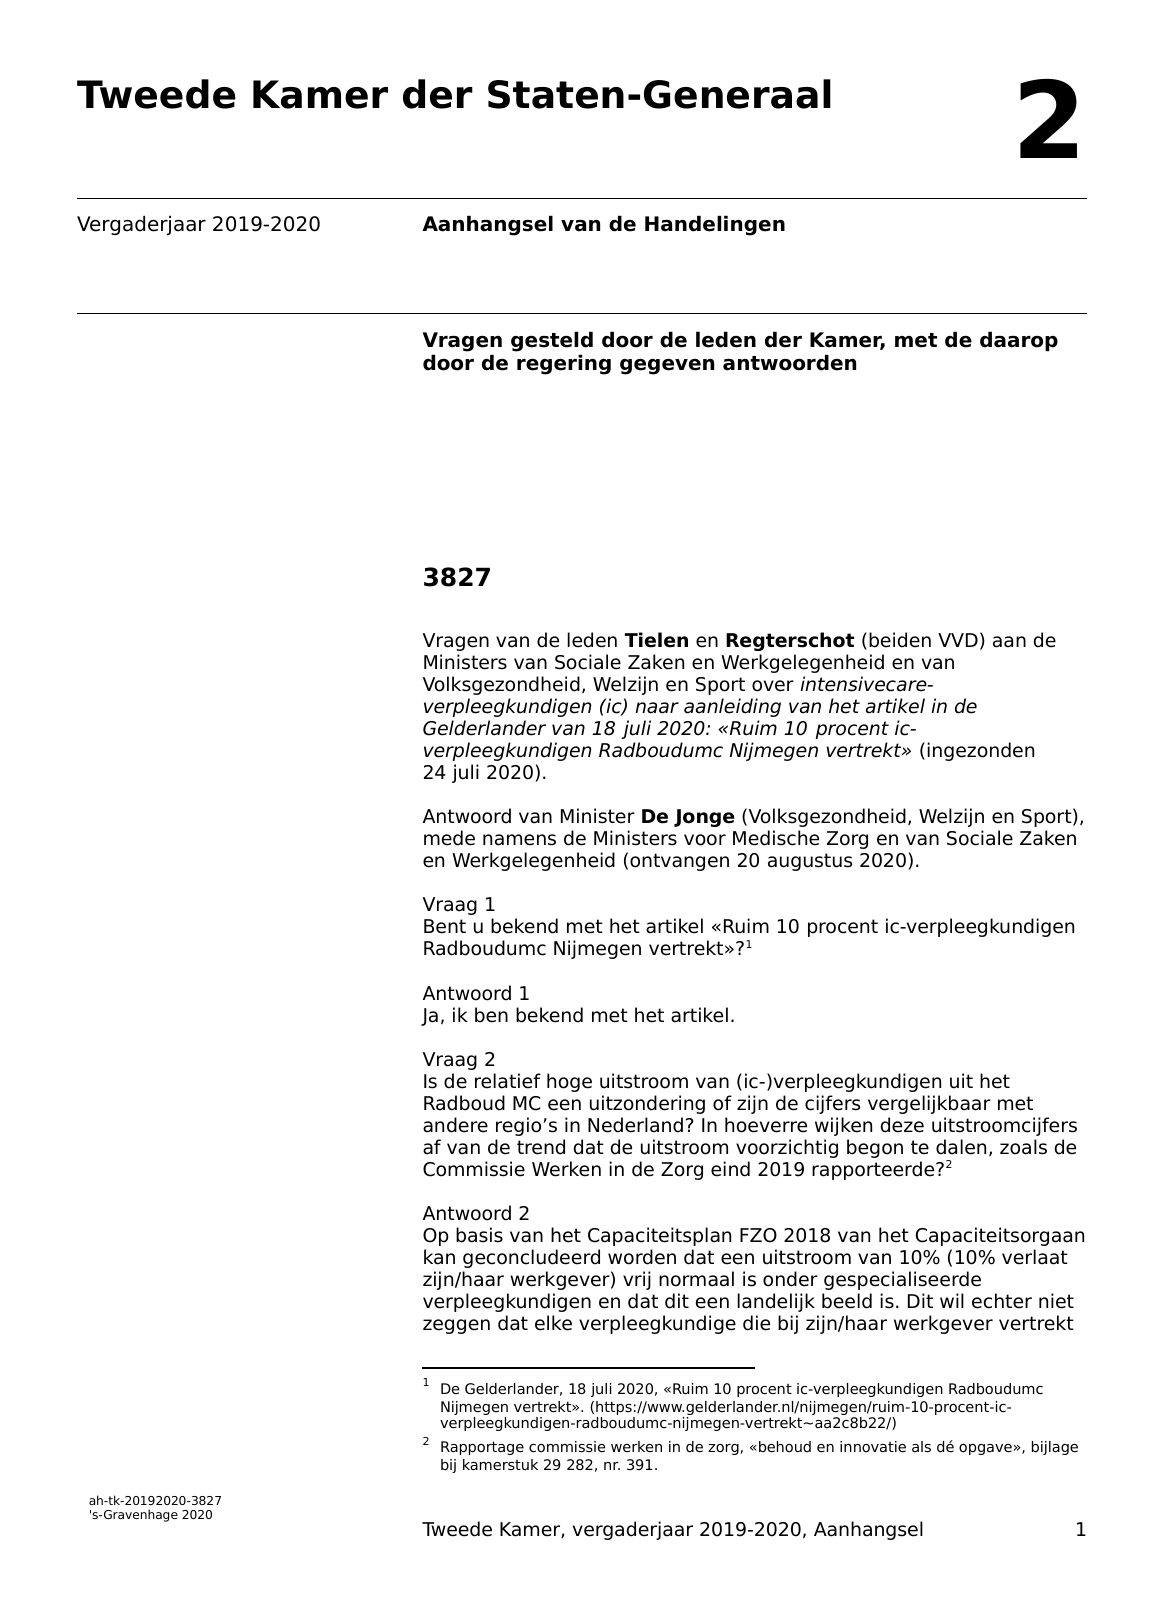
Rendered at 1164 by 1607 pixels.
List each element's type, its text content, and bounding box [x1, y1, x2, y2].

text 3827 [422, 563, 1087, 592]
table_cell [77, 314, 422, 375]
text Ja, ik ben bekend met het artikel. [422, 1004, 1087, 1026]
text Antwoord 2 [422, 1203, 1087, 1225]
table_header 2 [886, 59, 1087, 198]
text ah-tk-20192020-3827 [88, 1494, 323, 1508]
text Vraag 2 [422, 1049, 1087, 1071]
table_cell Aanhangsel van de Handelingen [422, 199, 1087, 313]
text Op basis van het Capaciteitsplan FZO 2018 van het Capaciteitsorgaan kan geconcludeerd worden dat een uitstroom van 10% (10% verlaat zijn/haar werkgever) vrij normaal is onder gespecialiseerde verpleegkundigen en dat dit een landelijk beeld is. Dit wil echter niet zeggen dat elke verpleegkundige die bij zijn/haar werkgever vertrekt [422, 1225, 1087, 1334]
text Rapportage commissie werken in de zorg, «behoud en innovatie als dé opgave», bijlage bij kamerstuk 29 282, nr. 391. [422, 1435, 1087, 1474]
text Vraag 1 [422, 894, 1087, 916]
text Is de relatief hoge uitstroom van (ic-)verpleegkundigen uit het Radboud MC een uitzondering of zijn de cijfers vergelijkbaar met andere regio’s in Nederland? In hoeverre wijken deze uitstroomcijfers af van de trend dat de uitstroom voorzichtig begon te dalen, zoals de Commissie Werken in de Zorg eind 2019 rapporteerde? [422, 1071, 1087, 1181]
text Antwoord 1 [422, 982, 1087, 1004]
table_cell Vergaderjaar 2019-2020 [77, 199, 422, 313]
text Vragen van de leden Tielen en Regterschot (beiden VVD) aan de Ministers van Sociale Zaken en Werkgelegenheid en van Volksgezondheid, Welzijn en Sport over intensivecare-verpleegkundigen (ic) naar aanleiding van het artikel in de Gelderlander van 18 juli 2020: «Ruim 10 procent ic-verpleegkundigen Radboudumc Nijmegen vertrekt» (ingezonden 24 juli 2020). [422, 630, 1087, 784]
text 's-Gravenhage 2020 [88, 1508, 323, 1522]
text De Gelderlander, 18 juli 2020, «Ruim 10 procent ic-verpleegkundigen Radboudumc Nijmegen vertrekt». (https://www.gelderlander.nl/nijmegen/ruim-10-procent-ic-verpleegkundigen-radboudumc-nijmegen-vertrekt~aa2c8b22/) [422, 1377, 1087, 1432]
table_cell Vragen gesteld door de leden der Kamer, met de daarop door de regering gegeven antwoorden [422, 314, 1087, 375]
text Bent u bekend met het artikel «Ruim 10 procent ic-verpleegkundigen Radboudumc Nijmegen vertrekt»? [422, 916, 1087, 960]
text Antwoord van Minister De Jonge (Volksgezondheid, Welzijn en Sport), mede namens de Ministers voor Medische Zorg en van Sociale Zaken en Werkgelegenheid (ontvangen 20 augustus 2020). [422, 806, 1087, 872]
table_header Tweede Kamer der Staten-Generaal [77, 59, 886, 198]
